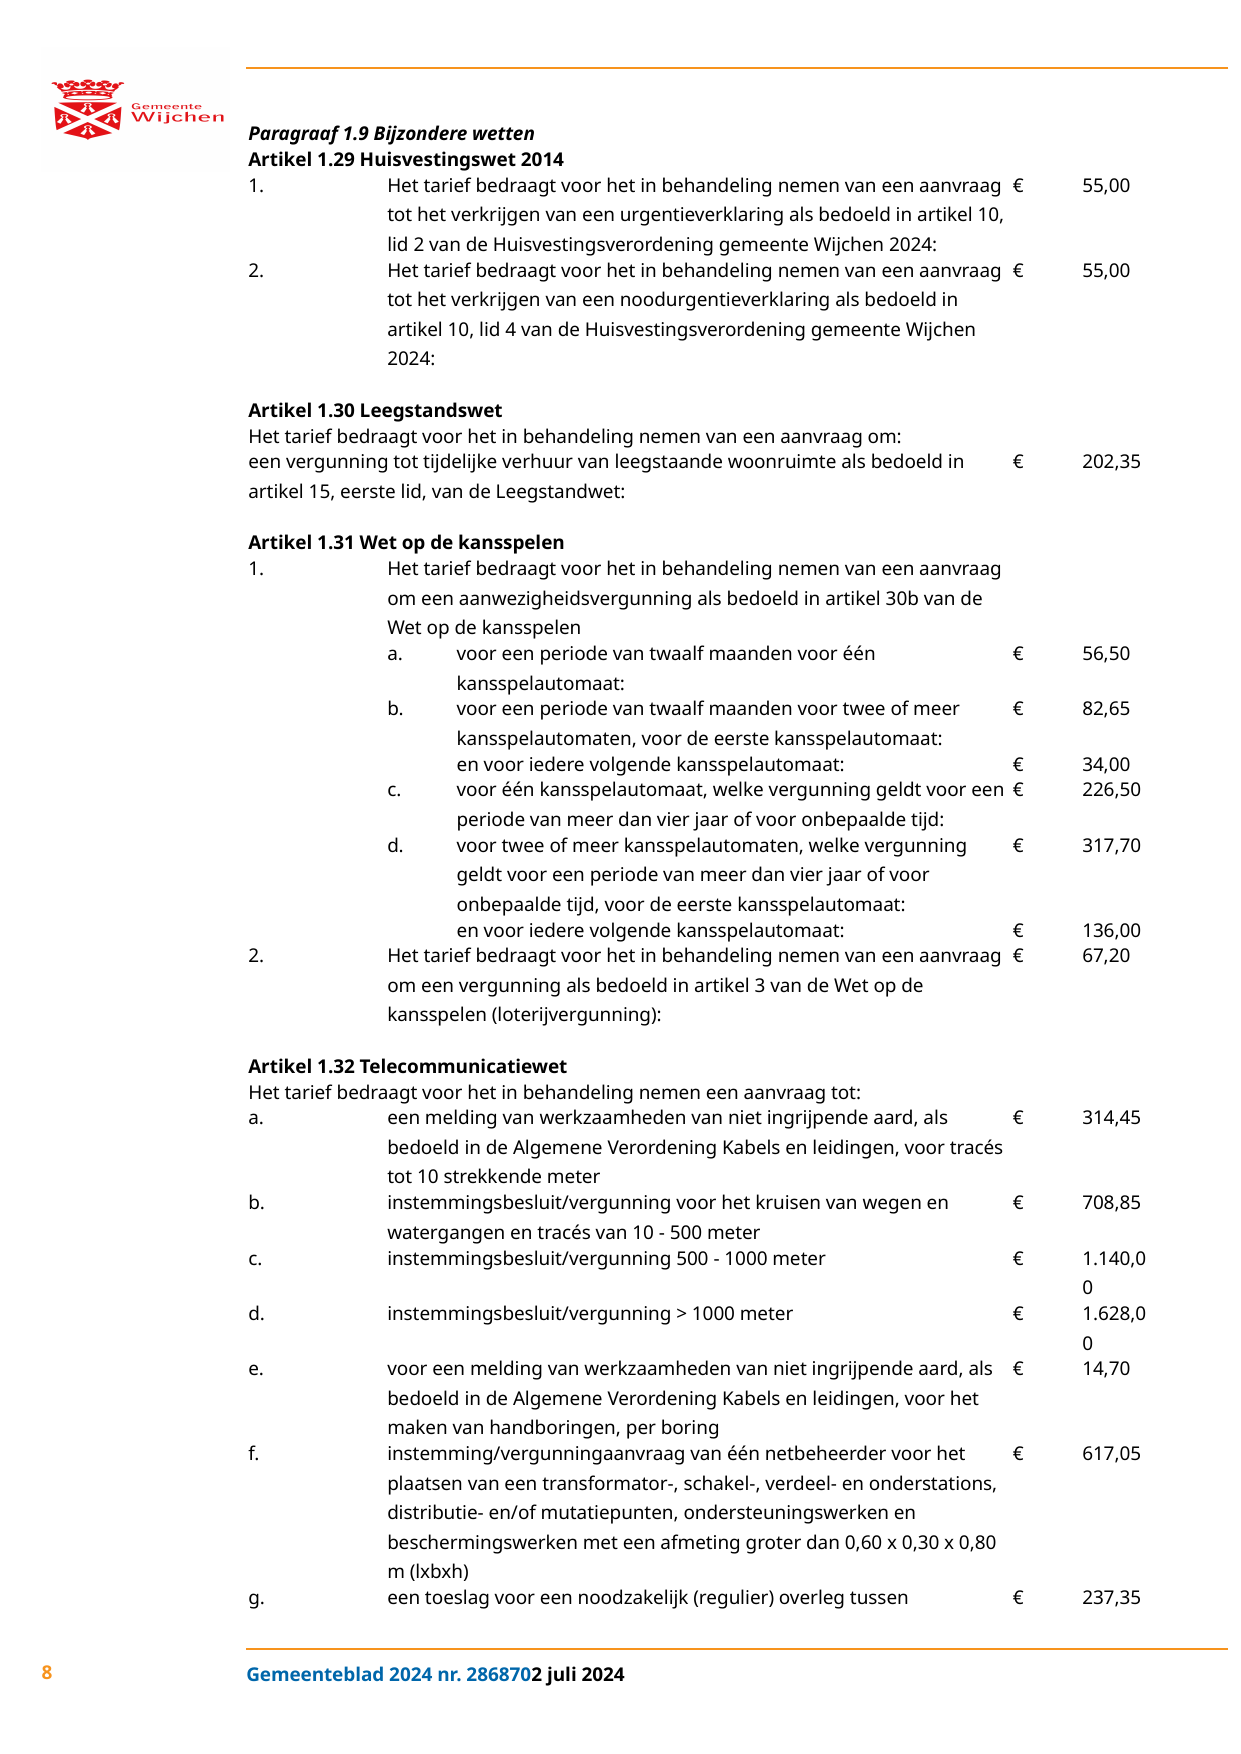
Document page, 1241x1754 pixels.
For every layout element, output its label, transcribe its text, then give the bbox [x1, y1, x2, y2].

table_cell d. [387, 832, 456, 917]
table_cell een melding van werkzaamheden van niet ingrijpende aard, als bedoeld in de Algemene Verordening Kabels en leidingen, voor tracés tot 10 strekkende meter [387, 1105, 1013, 1189]
table_cell Artikel 1.31 Wet op de kansspelen [248, 530, 1013, 555]
table_cell [248, 917, 387, 942]
table_cell € [1013, 1440, 1082, 1584]
table_cell Artikel 1.29 Huisvestingswet 2014 [248, 146, 1013, 172]
table_cell instemmingsbesluit/vergunning 500 - 1000 meter [387, 1245, 1013, 1300]
table_cell b. [387, 696, 456, 751]
table_cell [248, 832, 387, 917]
table_cell Artikel 1.30 Leegstandswet [248, 397, 1013, 423]
table_cell f. [248, 1440, 387, 1584]
table_cell 317,70 [1082, 832, 1152, 917]
table_cell [387, 371, 456, 397]
table_cell Het tarief bedraagt voor het in behandeling nemen van een aanvraag tot het verkrijgen van een noodurgentieverklaring als bedoeld in artikel 10, lid 4 van de Huisvestingsverordening gemeente Wijchen 2024: [387, 257, 1013, 371]
table_cell [248, 371, 387, 397]
table_cell 708,85 [1082, 1190, 1152, 1245]
table_cell [1082, 1053, 1152, 1079]
table_cell 34,00 [1082, 751, 1152, 777]
table_cell [1082, 1079, 1152, 1104]
table_cell [387, 1028, 456, 1053]
table_cell [456, 1028, 1013, 1053]
table_cell b. [248, 1190, 387, 1245]
table_cell [1013, 95, 1082, 121]
table_cell [387, 917, 456, 942]
table_cell voor een periode van twaalf maanden voor één kansspelautomaat: [456, 640, 1013, 696]
table_cell [248, 504, 387, 529]
table_cell 2. [248, 943, 387, 1027]
table_cell c. [248, 1245, 387, 1300]
table_cell € [1013, 1300, 1082, 1355]
table_cell 314,45 [1082, 1105, 1152, 1189]
table_cell 55,00 [1082, 257, 1152, 371]
table_cell 237,35 [1082, 1584, 1152, 1610]
table_cell g. [248, 1584, 387, 1610]
table_cell € [1013, 777, 1082, 832]
table_cell € [1013, 172, 1082, 257]
table_cell [387, 751, 456, 777]
table_cell 1.140,00 [1082, 1245, 1152, 1300]
table_cell Artikel 1.32 Telecommunicatiewet [248, 1053, 1013, 1079]
table_cell [1082, 1028, 1152, 1053]
table_cell [1013, 371, 1082, 397]
table_cell € [1013, 832, 1082, 917]
table_cell Het tarief bedraagt voor het in behandeling nemen van een aanvraag om een vergunning als bedoeld in artikel 3 van de Wet op de kansspelen (loterijvergunning): [387, 943, 1013, 1027]
table_cell € [1013, 696, 1082, 751]
table_cell [1082, 423, 1152, 448]
table_cell [387, 504, 1013, 529]
table_cell e. [248, 1355, 387, 1440]
table_cell a. [387, 640, 456, 696]
table_cell en voor iedere volgende kansspelautomaat: [456, 751, 1013, 777]
table_cell d. [248, 1300, 387, 1355]
table_cell 67,20 [1082, 943, 1152, 1027]
table_cell [1013, 1079, 1082, 1104]
table_cell een vergunning tot tijdelijke verhuur van leegstaande woonruimte als bedoeld in artikel 15, eerste lid, van de Leegstandwet: [248, 449, 1013, 504]
table_cell een toeslag voor een noodzakelijk (regulier) overleg tussen [387, 1584, 1013, 1610]
table_cell c. [387, 777, 456, 832]
picture [41, 47, 231, 172]
table_cell 202,35 [1082, 449, 1152, 504]
table_cell 1. [248, 555, 387, 640]
table_cell [1013, 397, 1082, 423]
table_cell [1082, 121, 1152, 146]
table_cell [248, 777, 387, 832]
table_cell [456, 371, 1013, 397]
table_cell € [1013, 1584, 1082, 1610]
table_cell 226,50 [1082, 777, 1152, 832]
table_cell en voor iedere volgende kansspelautomaat: [456, 917, 1013, 942]
table_cell [1082, 371, 1152, 397]
table_cell 55,00 [1082, 172, 1152, 257]
table_cell [1013, 1053, 1082, 1079]
table_cell [248, 95, 387, 121]
table_cell € [1013, 751, 1082, 777]
table_cell [1082, 397, 1152, 423]
table_cell [1013, 1028, 1082, 1053]
table_cell a. [248, 1105, 387, 1189]
table_cell [1013, 423, 1082, 448]
table_cell voor één kansspelautomaat, welke vergunning geldt voor een periode van meer dan vier jaar of voor onbepaalde tijd: [456, 777, 1013, 832]
table_cell 56,50 [1082, 640, 1152, 696]
table_cell [1082, 95, 1152, 121]
table_cell [1082, 555, 1152, 640]
table_cell Het tarief bedraagt voor het in behandeling nemen van een aanvraag om: [248, 423, 1013, 448]
table_cell € [1013, 1190, 1082, 1245]
table_cell 14,70 [1082, 1355, 1152, 1440]
table_cell 2. [248, 257, 387, 371]
table_cell € [1013, 1245, 1082, 1300]
table_cell € [1013, 1105, 1082, 1189]
table_cell voor een melding van werkzaamheden van niet ingrijpende aard, als bedoeld in de Algemene Verordening Kabels en leidingen, voor het maken van handboringen, per boring [387, 1355, 1013, 1440]
table_cell voor een periode van twaalf maanden voor twee of meer kansspelautomaten, voor de eerste kansspelautomaat: [456, 696, 1013, 751]
table_cell 82,65 [1082, 696, 1152, 751]
table_cell € [1013, 943, 1082, 1027]
table_cell [248, 696, 387, 751]
table_cell € [1013, 640, 1082, 696]
table_cell voor twee of meer kansspelautomaten, welke vergunning geldt voor een periode van meer dan vier jaar of voor onbepaalde tijd, voor de eerste kansspelautomaat: [456, 832, 1013, 917]
table_cell 1.628,00 [1082, 1300, 1152, 1355]
table_cell [1013, 146, 1082, 172]
table_cell € [1013, 1355, 1082, 1440]
table_cell instemming/vergunningaanvraag van één netbeheerder voor het plaatsen van een transformator-, schakel-, verdeel- en onderstations, distributie- en/of mutatiepunten, ondersteuningswerken en beschermingswerken met een afmeting groter dan 0,60 x 0,30 x 0,80 m (lxbxh) [387, 1440, 1013, 1584]
table_cell Het tarief bedraagt voor het in behandeling nemen van een aanvraag tot het verkrijgen van een urgentieverklaring als bedoeld in artikel 10, lid 2 van de Huisvestingsverordening gemeente Wijchen 2024: [387, 172, 1013, 257]
table_cell [1082, 504, 1152, 529]
table_cell instemmingsbesluit/vergunning > 1000 meter [387, 1300, 1013, 1355]
table_cell [1013, 530, 1082, 555]
table_cell [248, 751, 387, 777]
table_cell Het tarief bedraagt voor het in behandeling nemen van een aanvraag om een aanwezigheidsvergunning als bedoeld in artikel 30b van de Wet op de kansspelen [387, 555, 1013, 640]
table_cell € [1013, 257, 1082, 371]
table_cell [248, 1028, 387, 1053]
table_cell 617,05 [1082, 1440, 1152, 1584]
table_cell € [1013, 917, 1082, 942]
table_cell € [1013, 449, 1082, 504]
table_cell [387, 95, 456, 121]
table_cell 1. [248, 172, 387, 257]
table_cell [1013, 504, 1082, 529]
table_cell [1082, 530, 1152, 555]
table_cell [1082, 146, 1152, 172]
table_cell instemmingsbesluit/vergunning voor het kruisen van wegen en watergangen en tracés van 10 - 500 meter [387, 1190, 1013, 1245]
table_cell [1013, 121, 1082, 146]
table_cell Het tarief bedraagt voor het in behandeling nemen een aanvraag tot: [248, 1079, 1013, 1104]
table_cell [1013, 555, 1082, 640]
table_cell [456, 95, 1013, 121]
table_cell 136,00 [1082, 917, 1152, 942]
table_cell Paragraaf 1.9 Bijzondere wetten [248, 121, 1013, 146]
table_cell [248, 640, 387, 696]
